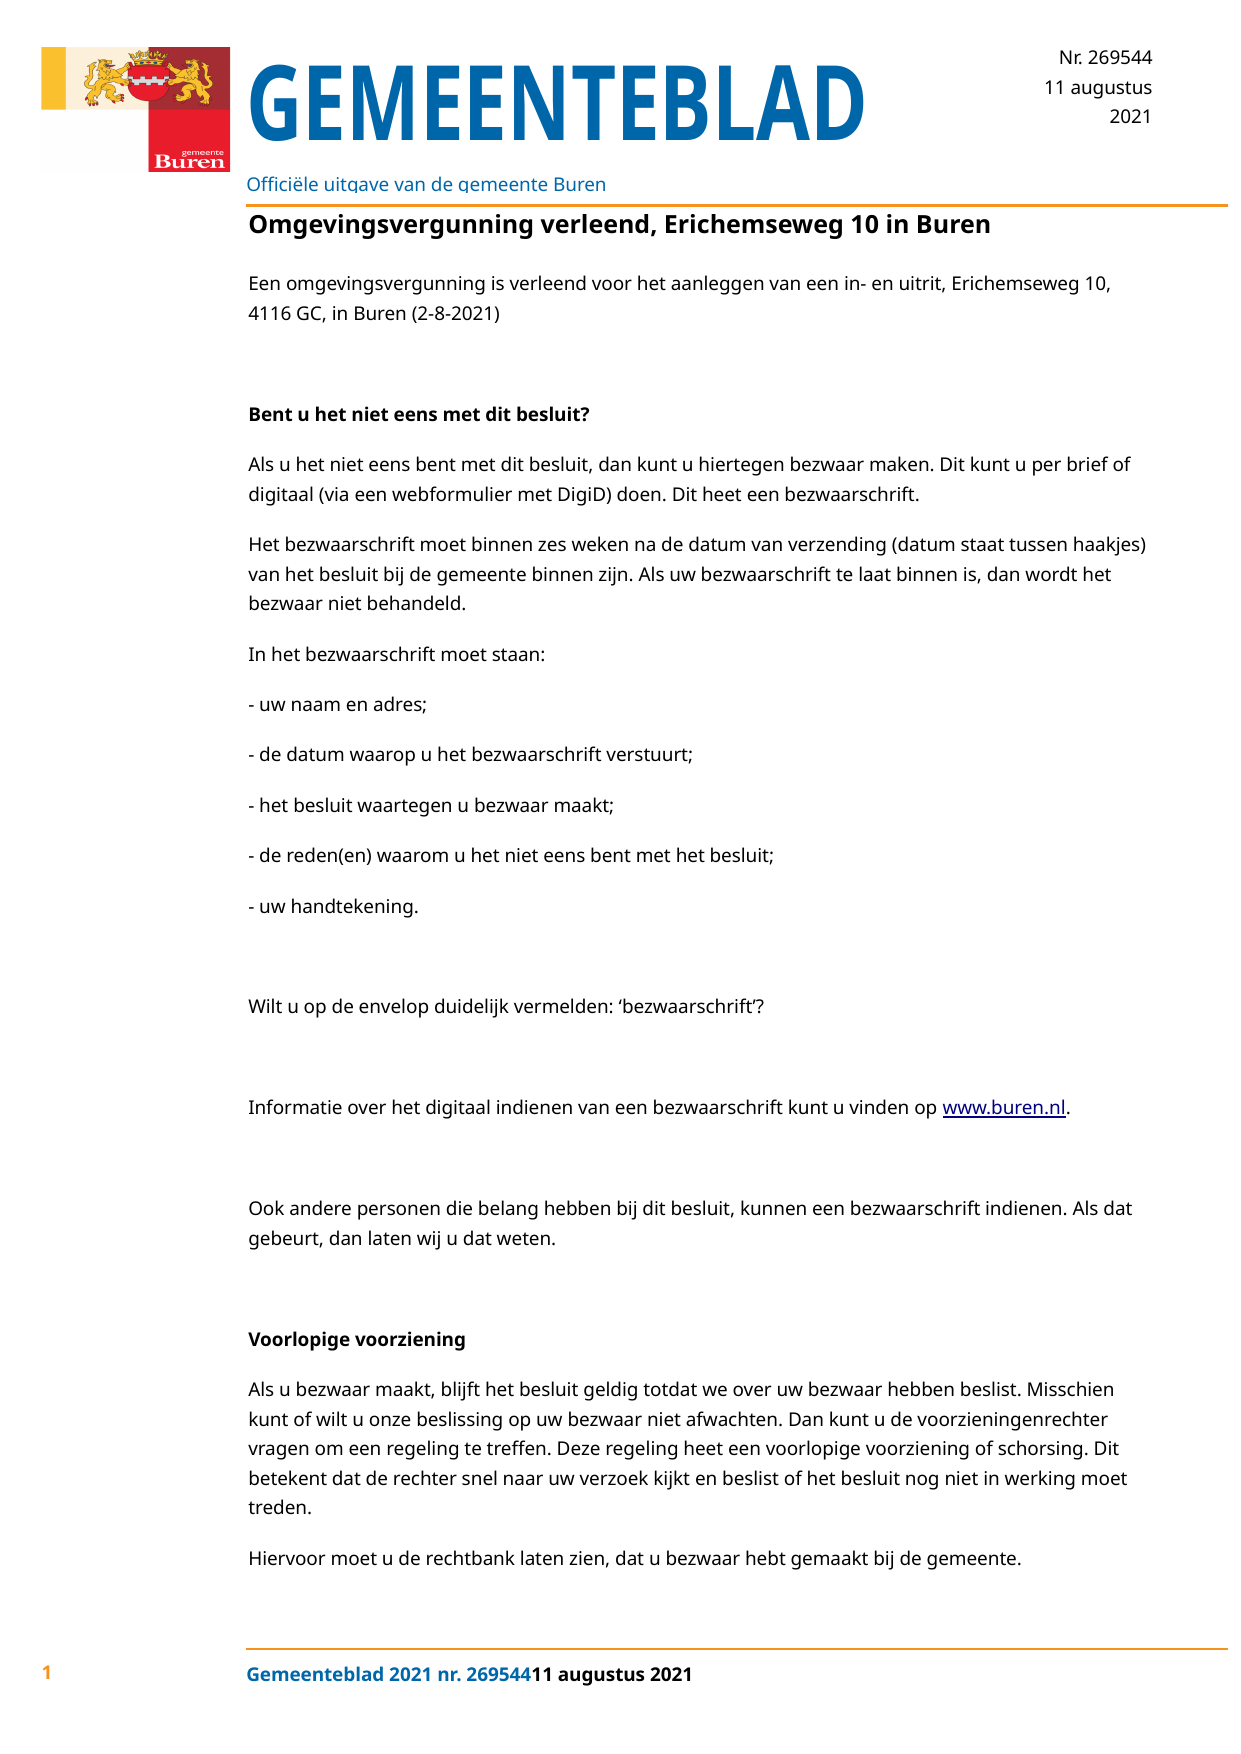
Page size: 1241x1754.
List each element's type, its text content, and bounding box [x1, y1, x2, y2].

text - de datum waarop u het bezwaarschrift verstuurt; [248, 742, 1152, 767]
text Het bezwaarschrift moet binnen zes weken na de datum van verzending (datum staat tussen haakjes) van het besluit bij de gemeente binnen zijn. Als uw bezwaarschrift te laat binnen is, dan wordt het bezwaar niet behandeld. [248, 531, 1152, 616]
text - de reden(en) waarom u het niet eens bent met het besluit; [248, 842, 1152, 868]
text Als u bezwaar maakt, blijft het besluit geldig totdat we over uw bezwaar hebben beslist. Misschien kunt of wilt u onze beslissing op uw bezwaar niet afwachten. Dan kunt u de voorzieningenrechter vragen om een regeling te treffen. Deze regeling heet een voorlopige voorziening of schorsing. Dit betekent dat de rechter snel naar uw verzoek kijkt en beslist of het besluit nog niet in werking moet treden. [248, 1376, 1152, 1520]
text Hiervoor moet u de rechtbank laten zien, dat u bezwaar hebt gemaakt bij de gemeente. [248, 1545, 1152, 1571]
text Omgevingsvergunning verleend, Erichemseweg 10 in Buren [248, 207, 1152, 241]
text Een omgevingsvergunning is verleend voor het aanleggen van een in- en uitrit, Erichemseweg 10, 4116 GC, in Buren (2-8-2021) [248, 270, 1152, 326]
text - uw handtekening. [248, 893, 1152, 918]
text Wilt u op de envelop duidelijk vermelden: ‘bezwaarschrift’? [248, 994, 1152, 1019]
text Als u het niet eens bent met dit besluit, dan kunt u hiertegen bezwaar maken. Dit kunt u per brief of digitaal (via een webformulier met DigiD) doen. Dit heet een bezwaarschrift. [248, 451, 1152, 506]
text Informatie over het digitaal indienen van een bezwaarschrift kunt u vinden op www.buren.nl. [248, 1094, 1152, 1120]
text - het besluit waartegen u bezwaar maakt; [248, 792, 1152, 818]
text Voorlopige voorziening [248, 1326, 1152, 1351]
picture [41, 47, 231, 172]
text Bent u het niet eens met dit besluit? [248, 401, 1152, 426]
text - uw naam en adres; [248, 691, 1152, 717]
text Ook andere personen die belang hebben bij dit besluit, kunnen een bezwaarschrift indienen. Als dat gebeurt, dan laten wij u dat weten. [248, 1195, 1152, 1251]
text In het bezwaarschrift moet staan: [248, 641, 1152, 666]
